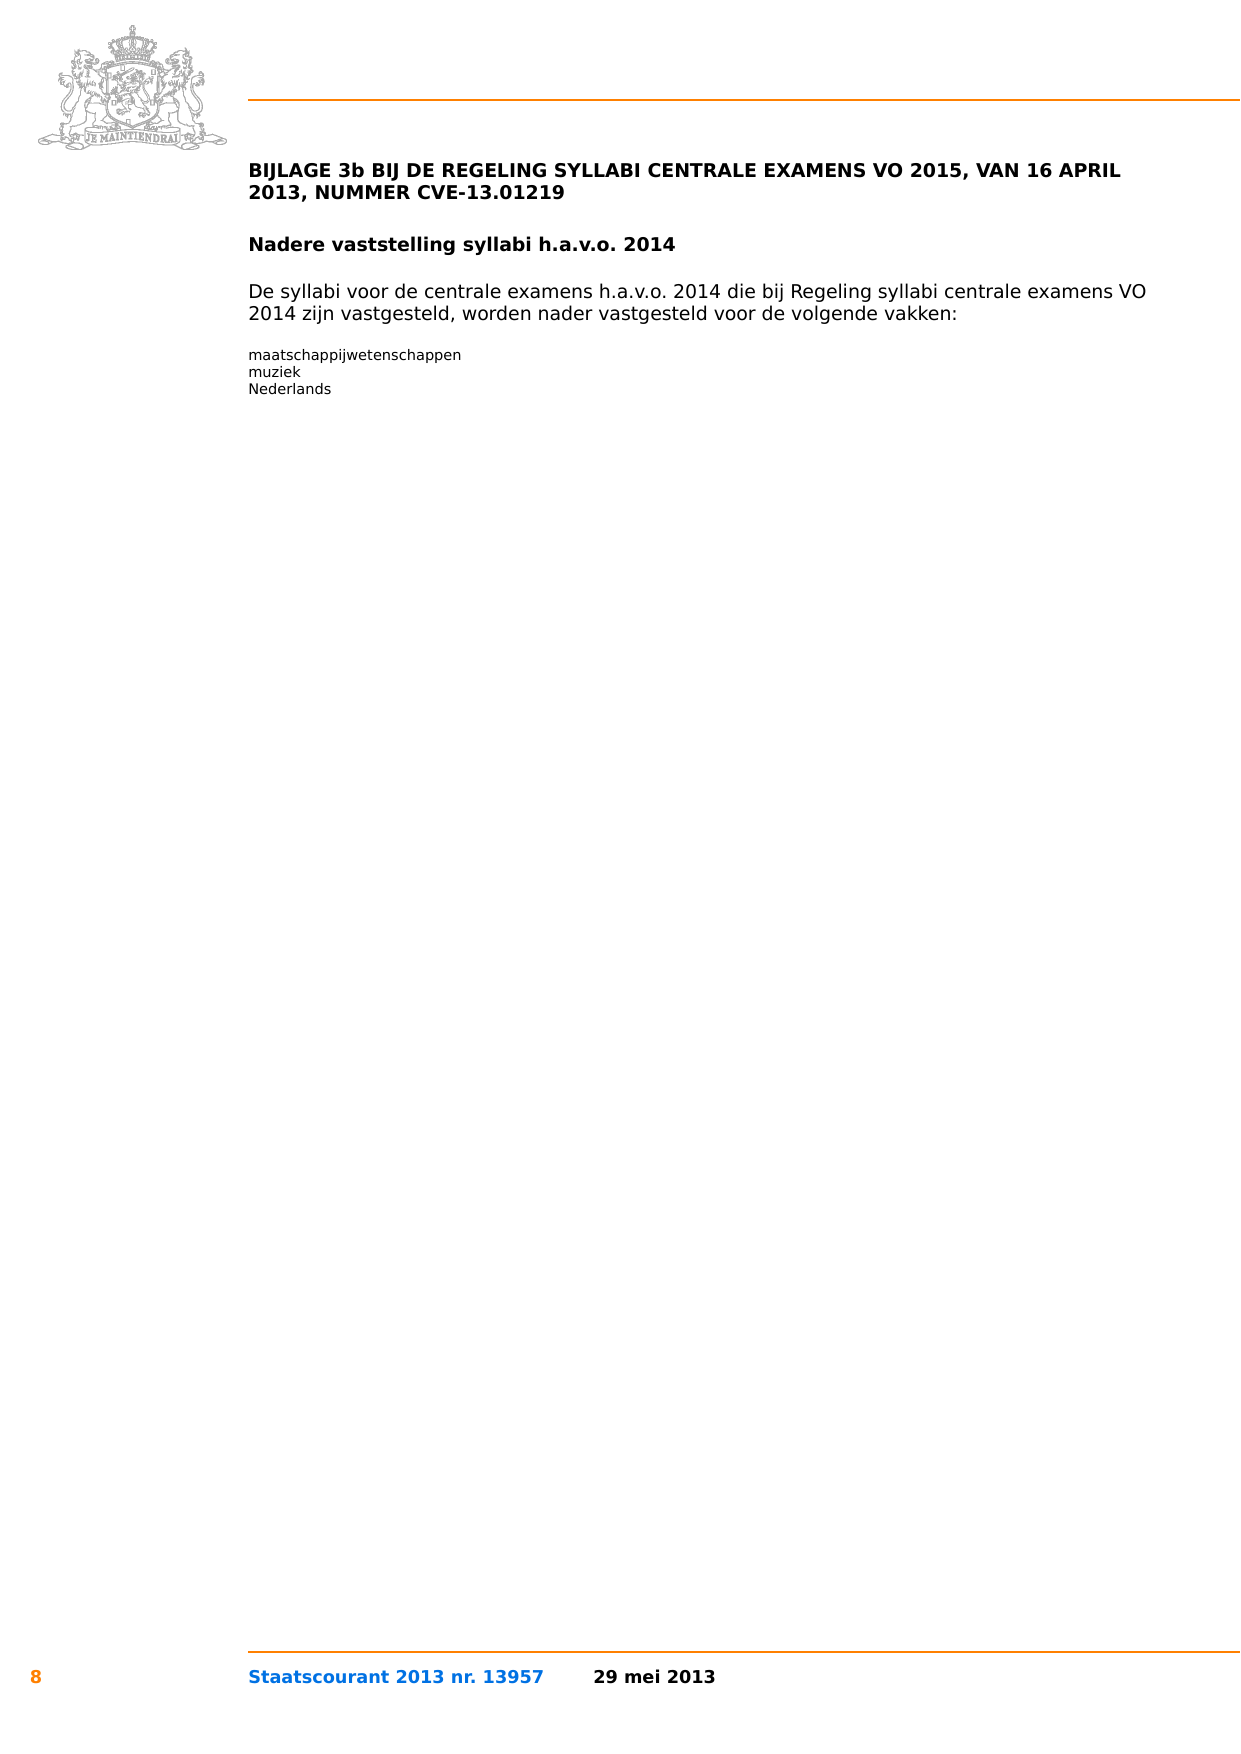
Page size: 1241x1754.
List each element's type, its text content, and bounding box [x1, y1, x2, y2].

text De syllabi voor de centrale examens h.a.v.o. 2014 die bij Regeling syllabi centrale examens VO 2014 zijn vastgesteld, worden nader vastgesteld voor de volgende vakken: [248, 281, 1163, 325]
subtitle Nadere vaststelling syllabi h.a.v.o. 2014 [248, 234, 1163, 256]
table_header maatschappijwetenschappen muziek Nederlands [248, 347, 1163, 398]
subtitle BIJLAGE 3b BIJ DE REGELING SYLLABI CENTRALE EXAMENS VO 2015, VAN 16 APRIL 2013, NUMMER CVE-13.01219 [248, 160, 1163, 204]
picture [38, 25, 227, 150]
